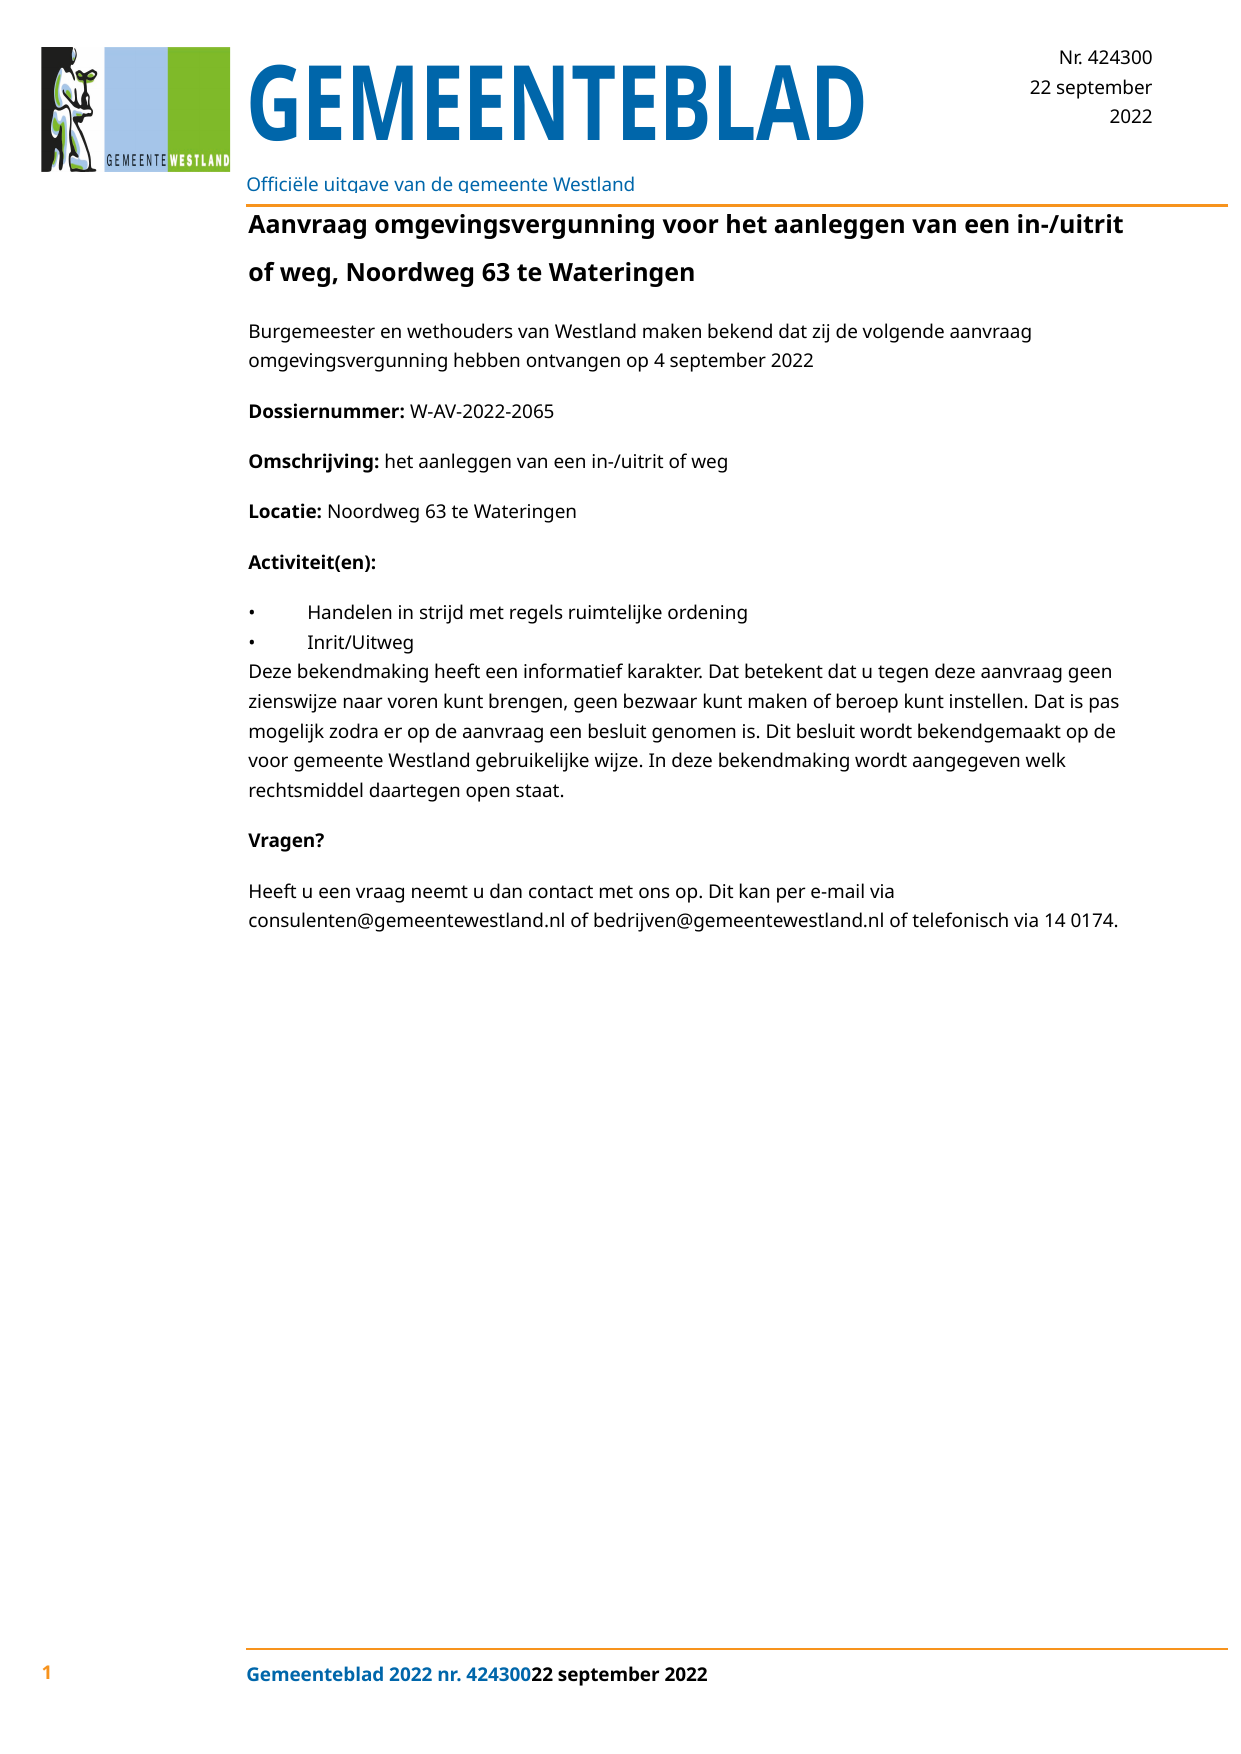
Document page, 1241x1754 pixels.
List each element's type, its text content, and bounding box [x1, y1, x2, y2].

list Handelen in strijd met regels ruimtelijke ordening [248, 599, 1152, 625]
list Inrit/Uitweg [248, 629, 1152, 655]
text Heeft u een vraag neemt u dan contact met ons op. Dit kan per e-mail via consulenten@gemeentewestland.nl of bedrijven@gemeentewestland.nl of telefonisch via 14 0174. [248, 878, 1152, 933]
text Vragen? [248, 827, 1152, 853]
text Activiteit(en): [248, 549, 1152, 575]
text Locatie: Noordweg 63 te Wateringen [248, 499, 1152, 524]
text Omschrijving: het aanleggen van een in-/uitrit of weg [248, 448, 1152, 474]
text Deze bekendmaking heeft een informatief karakter. Dat betekent dat u tegen deze aanvraag geen zienswijze naar voren kunt brengen, geen bezwaar kunt maken of beroep kunt instellen. Dat is pas mogelijk zodra er op de aanvraag een besluit genomen is. Dit besluit wordt bekendgemaakt op de voor gemeente Westland gebruikelijke wijze. In deze bekendmaking wordt aangegeven welk rechtsmiddel daartegen open staat. [248, 659, 1152, 803]
text Dossiernummer: W-AV-2022-2065 [248, 398, 1152, 424]
picture [41, 47, 231, 172]
text Aanvraag omgevingsvergunning voor het aanleggen van een in-/uitrit of weg, Noordweg 63 te Wateringen [248, 207, 1152, 288]
text Burgemeester en wethouders van Westland maken bekend dat zij de volgende aanvraag omgevingsvergunning hebben ontvangen op 4 september 2022 [248, 318, 1152, 373]
